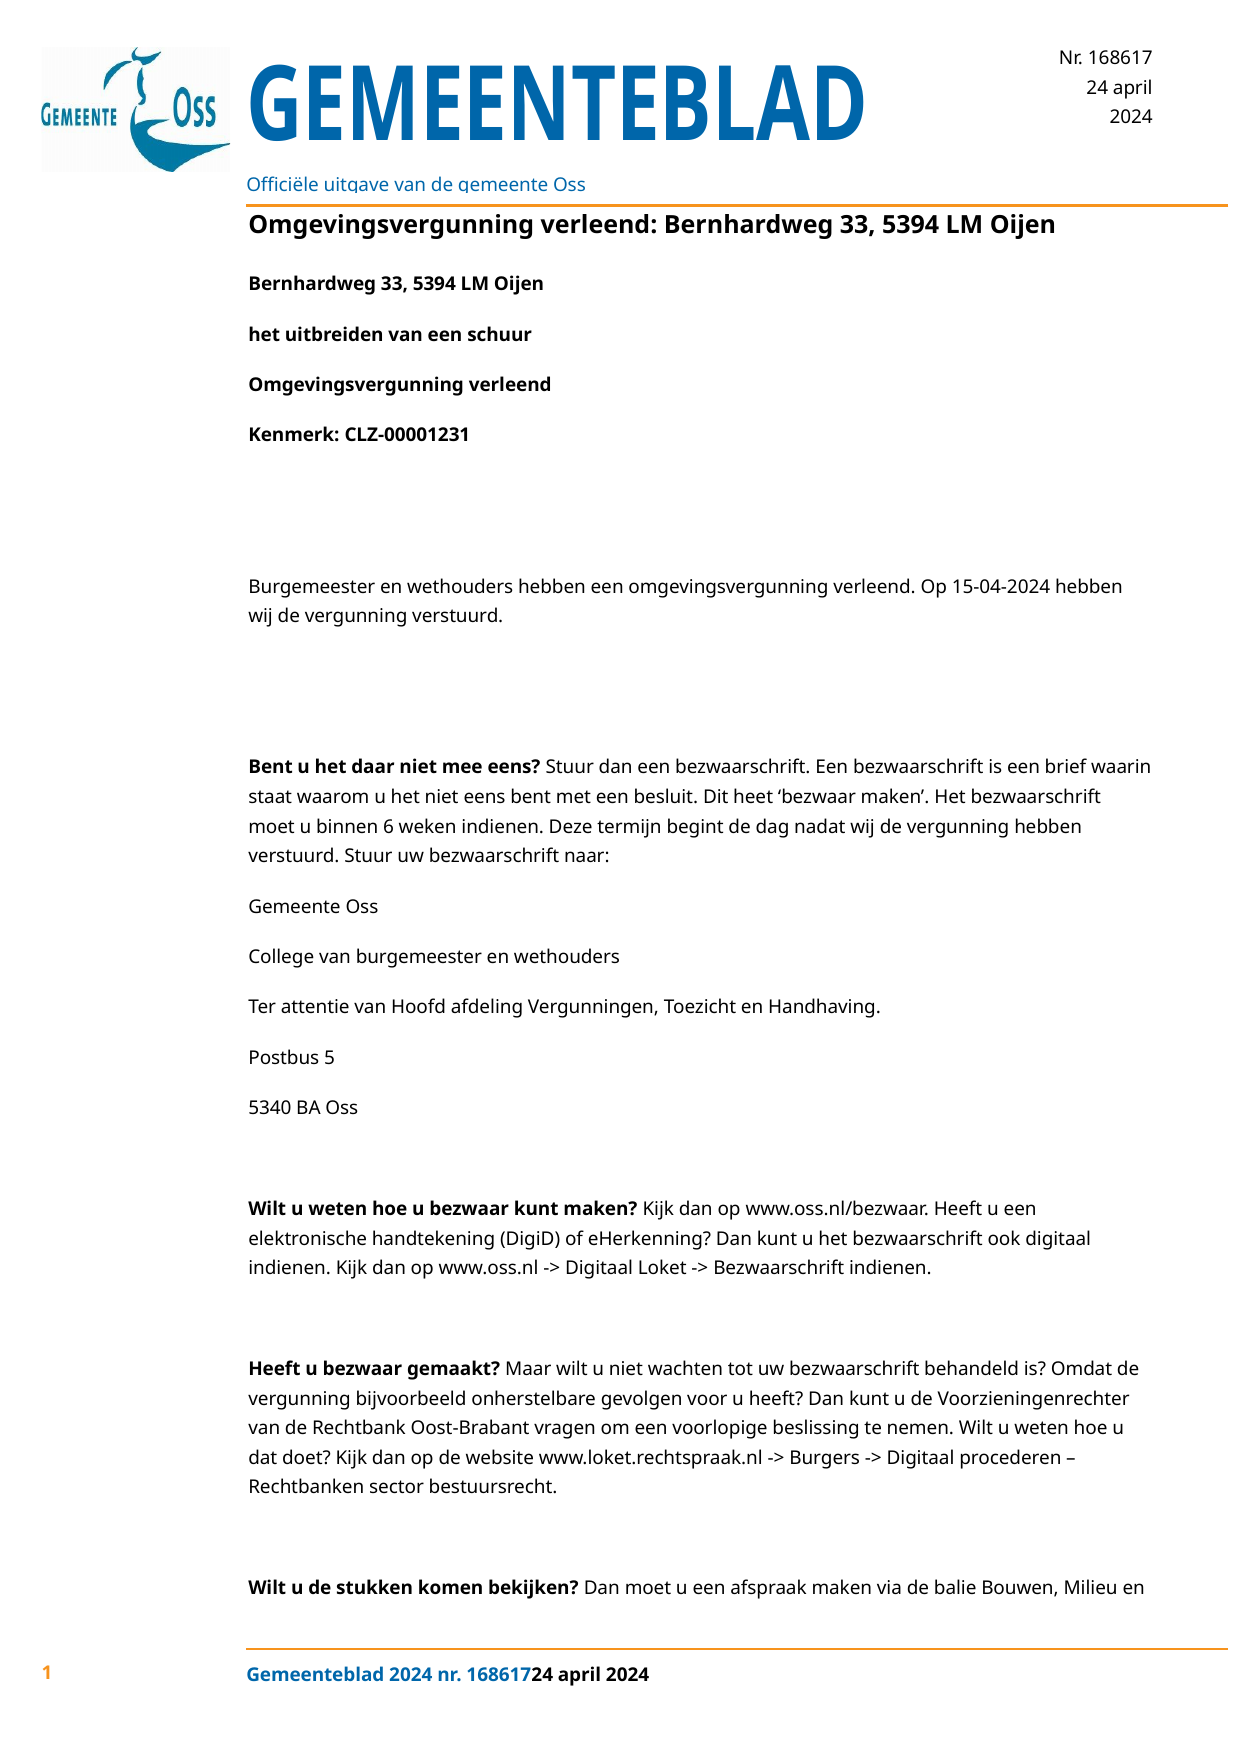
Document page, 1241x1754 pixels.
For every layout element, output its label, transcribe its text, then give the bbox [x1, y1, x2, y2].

text 5340 BA Oss [248, 1094, 1152, 1120]
text Bernhardweg 33, 5394 LM Oijen [248, 270, 1152, 296]
text Wilt u weten hoe u bezwaar kunt maken? Kijk dan op www.oss.nl/bezwaar. Heeft u een elektronische handtekening (DigiD) of eHerkenning? Dan kunt u het bezwaarschrift ook digitaal indienen. Kijk dan op www.oss.nl -> Digitaal Loket -> Bezwaarschrift indienen. [248, 1195, 1152, 1280]
text het uitbreiden van een schuur [248, 321, 1152, 346]
text Postbus 5 [248, 1044, 1152, 1070]
text Heeft u bezwaar gemaakt? Maar wilt u niet wachten tot uw bezwaarschrift behandeld is? Omdat de vergunning bijvoorbeeld onherstelbare gevolgen voor u heeft? Dan kunt u de Voorzieningenrechter van de Rechtbank Oost-Brabant vragen om een voorlopige beslissing te nemen. Wilt u weten hoe u dat doet? Kijk dan op de website www.loket.rechtspraak.nl -> Burgers -> Digitaal procederen – Rechtbanken sector bestuursrecht. [248, 1355, 1152, 1499]
text College van burgemeester en wethouders [248, 943, 1152, 969]
text Burgemeester en wethouders hebben een omgevingsvergunning verleend. Op 15-04-2024 hebben wij de vergunning verstuurd. [248, 573, 1152, 628]
text Omgevingsvergunning verleend [248, 371, 1152, 397]
text Wilt u de stukken komen bekijken? Dan moet u een afspraak maken via de balie Bouwen, Milieu en [248, 1574, 1152, 1600]
text Bent u het daar niet mee eens? Stuur dan een bezwaarschrift. Een bezwaarschrift is een brief waarin staat waarom u het niet eens bent met een besluit. Dit heet ‘bezwaar maken’. Het bezwaarschrift moet u binnen 6 weken indienen. Deze termijn begint de dag nadat wij de vergunning hebben verstuurd. Stuur uw bezwaarschrift naar: [248, 754, 1152, 868]
text Omgevingsvergunning verleend: Bernhardweg 33, 5394 LM Oijen [248, 207, 1152, 241]
text Kenmerk: CLZ-00001231 [248, 422, 1152, 447]
picture [41, 47, 231, 172]
text Ter attentie van Hoofd afdeling Vergunningen, Toezicht en Handhaving. [248, 994, 1152, 1019]
text Gemeente Oss [248, 893, 1152, 918]
